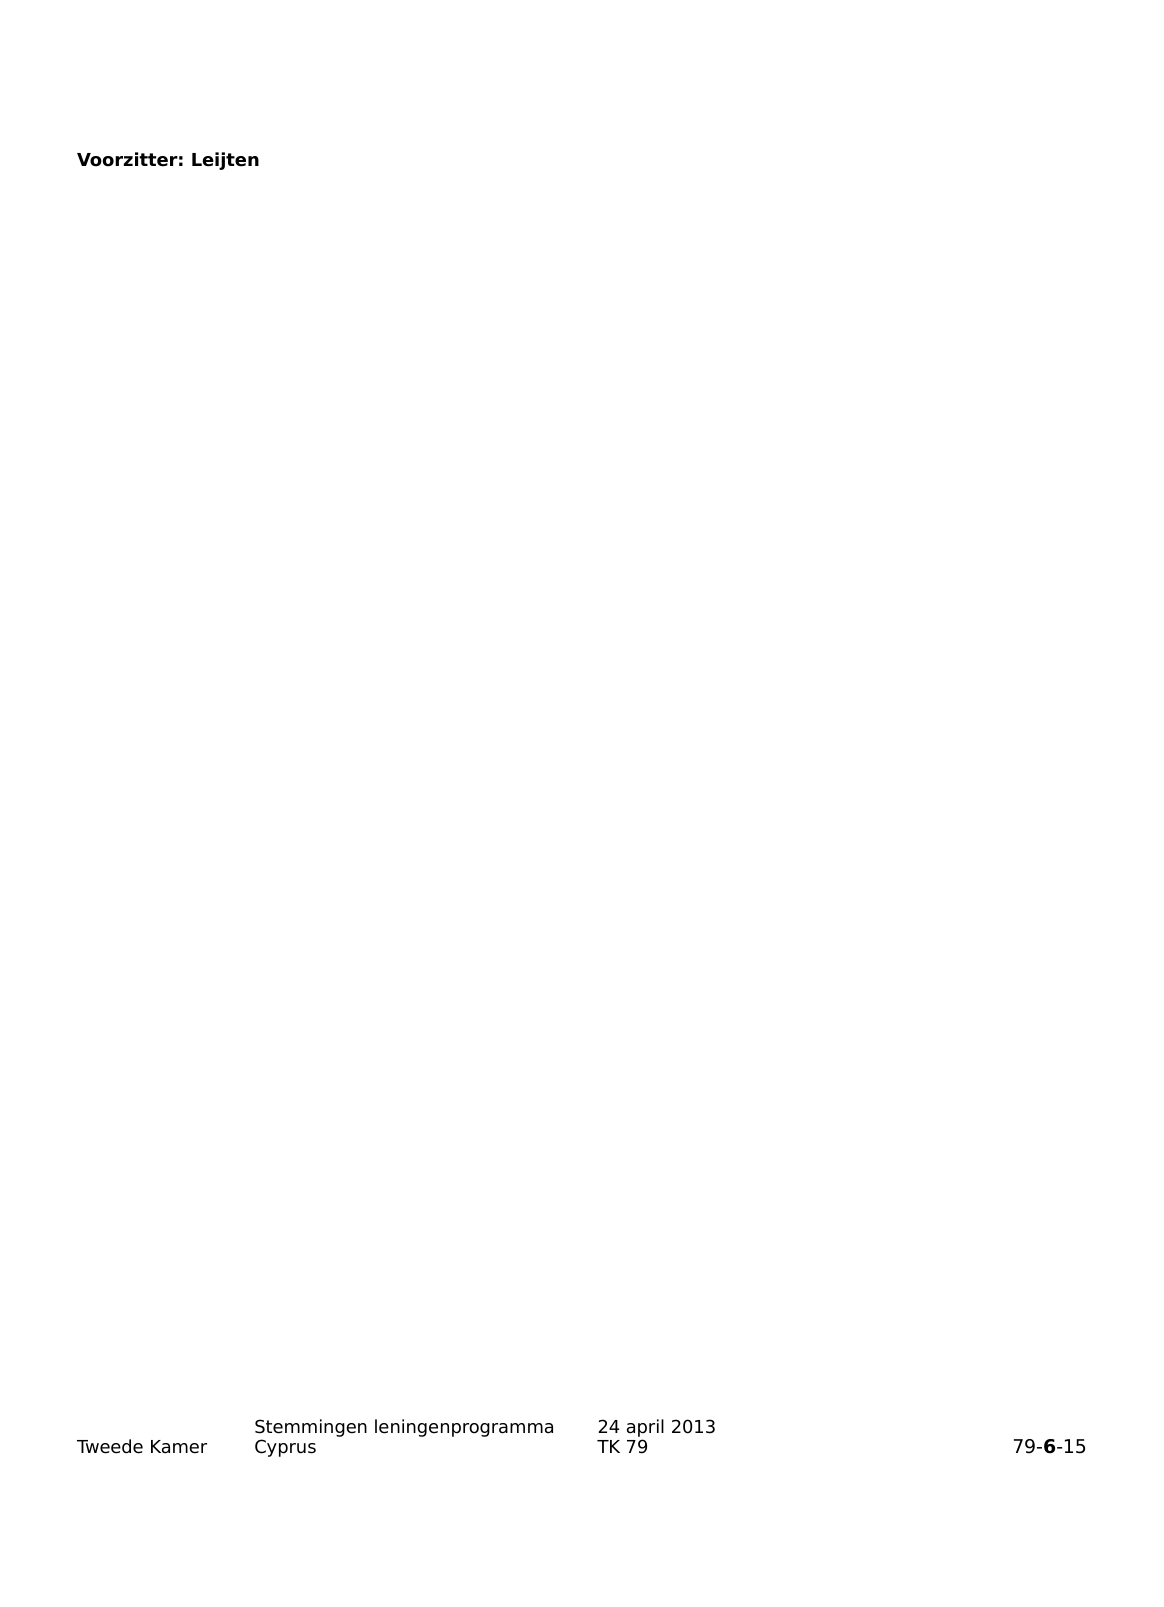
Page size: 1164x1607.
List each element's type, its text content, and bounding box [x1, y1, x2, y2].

text Voorzitter: Leijten [77, 150, 567, 171]
